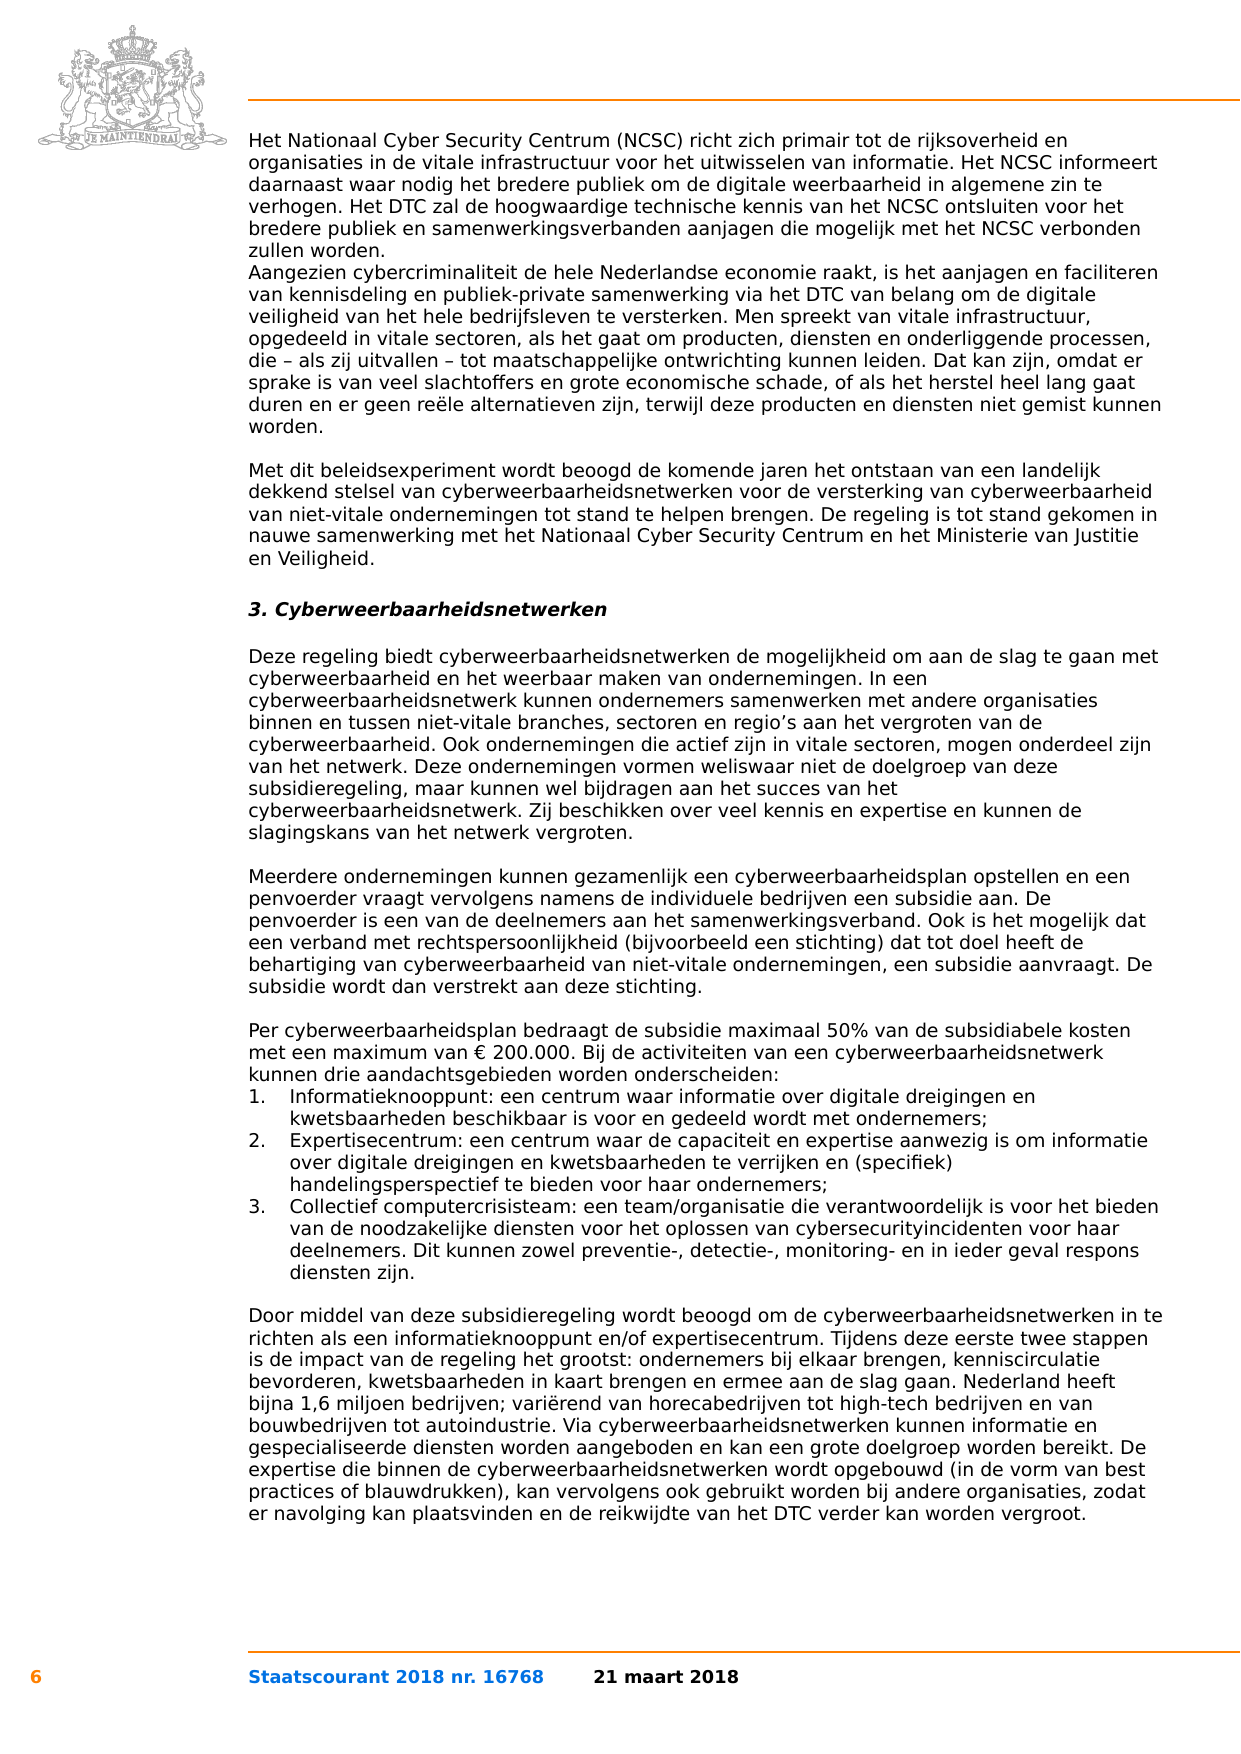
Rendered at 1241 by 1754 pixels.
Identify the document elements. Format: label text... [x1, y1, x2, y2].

text 2. Expertisecentrum: een centrum waar de capaciteit en expertise aanwezig is om informatie over digitale dreigingen en kwetsbaarheden te verrijken en (specifiek) handelingsperspectief te bieden voor haar ondernemers; [248, 1130, 1163, 1196]
text 3. Collectief computercrisisteam: een team/organisatie die verantwoordelijk is voor het bieden van de noodzakelijke diensten voor het oplossen van cybersecurityincidenten voor haar deelnemers. Dit kunnen zowel preventie-, detectie-, monitoring- en in ieder geval respons diensten zijn. [248, 1196, 1163, 1283]
picture [38, 25, 227, 150]
text Per cyberweerbaarheidsplan bedraagt de subsidie maximaal 50% van de subsidiabele kosten met een maximum van € 200.000. Bij de activiteiten van een cyberweerbaarheidsnetwerk kunnen drie aandachtsgebieden worden onderscheiden: [248, 1020, 1163, 1086]
text Meerdere ondernemingen kunnen gezamenlijk een cyberweerbaarheidsplan opstellen en een penvoerder vraagt vervolgens namens de individuele bedrijven een subsidie aan. De penvoerder is een van de deelnemers aan het samenwerkingsverband. Ook is het mogelijk dat een verband met rechtspersoonlijkheid (bijvoorbeeld een stichting) dat tot doel heeft de behartiging van cyberweerbaarheid van niet-vitale ondernemingen, een subsidie aanvraagt. De subsidie wordt dan verstrekt aan deze stichting. [248, 866, 1163, 998]
text Met dit beleidsexperiment wordt beoogd de komende jaren het ontstaan van een landelijk dekkend stelsel van cyberweerbaarheidsnetwerken voor de versterking van cyberweerbaarheid van niet-vitale ondernemingen tot stand te helpen brengen. De regeling is tot stand gekomen in nauwe samenwerking met het Nationaal Cyber Security Centrum en het Ministerie van Justitie en Veiligheid. [248, 459, 1163, 569]
text Deze regeling biedt cyberweerbaarheidsnetwerken de mogelijkheid om aan de slag te gaan met cyberweerbaarheid en het weerbaar maken van ondernemingen. In een cyberweerbaarheidsnetwerk kunnen ondernemers samenwerken met andere organisaties binnen en tussen niet-vitale branches, sectoren en regio’s aan het vergroten van de cyberweerbaarheid. Ook ondernemingen die actief zijn in vitale sectoren, mogen onderdeel zijn van het netwerk. Deze ondernemingen vormen weliswaar niet de doelgroep van deze subsidieregeling, maar kunnen wel bijdragen aan het succes van het cyberweerbaarheidsnetwerk. Zij beschikken over veel kennis en expertise en kunnen de slagingskans van het netwerk vergroten. [248, 646, 1163, 844]
text Door middel van deze subsidieregeling wordt beoogd om de cyberweerbaarheidsnetwerken in te richten als een informatieknooppunt en/of expertisecentrum. Tijdens deze eerste twee stappen is de impact van de regeling het grootst: ondernemers bij elkaar brengen, kenniscirculatie bevorderen, kwetsbaarheden in kaart brengen en ermee aan de slag gaan. Nederland heeft bijna 1,6 miljoen bedrijven; variërend van horecabedrijven tot high-tech bedrijven en van bouwbedrijven tot autoindustrie. Via cyberweerbaarheidsnetwerken kunnen informatie en gespecialiseerde diensten worden aangeboden en kan een grote doelgroep worden bereikt. De expertise die binnen de cyberweerbaarheidsnetwerken wordt opgebouwd (in de vorm van best practices of blauwdrukken), kan vervolgens ook gebruikt worden bij andere organisaties, zodat er navolging kan plaatsvinden en de reikwijdte van het DTC verder kan worden vergroot. [248, 1305, 1163, 1525]
subtitle 3. Cyberweerbaarheidsnetwerken [248, 599, 1163, 621]
text Het Nationaal Cyber Security Centrum (NCSC) richt zich primair tot de rijksoverheid en organisaties in de vitale infrastructuur voor het uitwisselen van informatie. Het NCSC informeert daarnaast waar nodig het bredere publiek om de digitale weerbaarheid in algemene zin te verhogen. Het DTC zal de hoogwaardige technische kennis van het NCSC ontsluiten voor het bredere publiek en samenwerkingsverbanden aanjagen die mogelijk met het NCSC verbonden zullen worden. [248, 130, 1163, 262]
text Aangezien cybercriminaliteit de hele Nederlandse economie raakt, is het aanjagen en faciliteren van kennisdeling en publiek-private samenwerking via het DTC van belang om de digitale veiligheid van het hele bedrijfsleven te versterken. Men spreekt van vitale infrastructuur, opgedeeld in vitale sectoren, als het gaat om producten, diensten en onderliggende processen, die – als zij uitvallen – tot maatschappelijke ontwrichting kunnen leiden. Dat kan zijn, omdat er sprake is van veel slachtoffers en grote economische schade, of als het herstel heel lang gaat duren en er geen reële alternatieven zijn, terwijl deze producten en diensten niet gemist kunnen worden. [248, 262, 1163, 438]
text 1. Informatieknooppunt: een centrum waar informatie over digitale dreigingen en kwetsbaarheden beschikbaar is voor en gedeeld wordt met ondernemers; [248, 1086, 1163, 1130]
